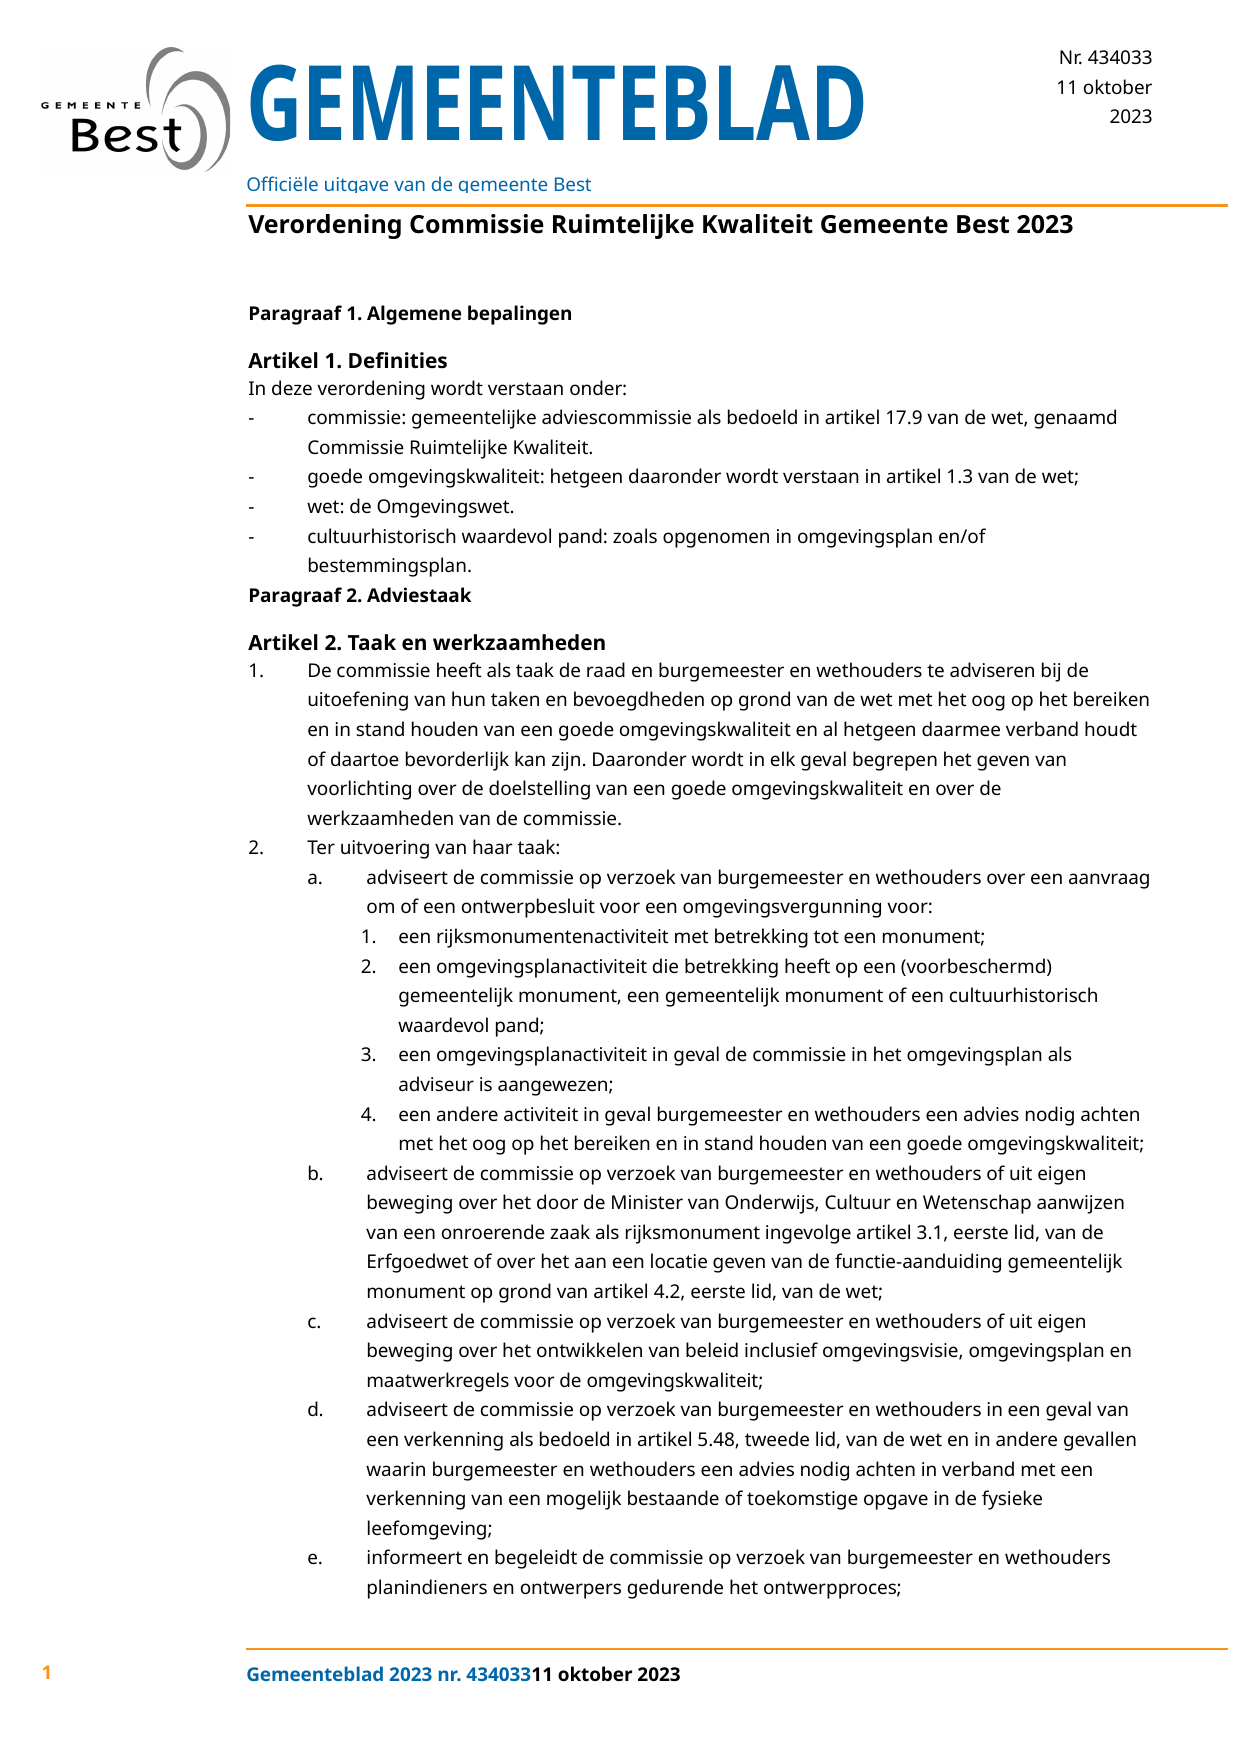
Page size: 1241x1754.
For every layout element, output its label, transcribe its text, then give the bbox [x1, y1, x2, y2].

list commissie: gemeentelijke adviescommissie als bedoeld in artikel 17.9 van de wet, genaamd Commissie Ruimtelijke Kwaliteit. [248, 404, 1152, 460]
list informeert en begeleidt de commissie op verzoek van burgemeester en wethouders planindieners en ontwerpers gedurende het ontwerpproces; [307, 1544, 1152, 1600]
list Ter uitvoering van haar taak: [248, 834, 1152, 860]
list een andere activiteit in geval burgemeester en wethouders een advies nodig achten met het oog op het bereiken en in stand houden van een goede omgevingskwaliteit; [361, 1101, 1152, 1156]
list adviseert de commissie op verzoek van burgemeester en wethouders of uit eigen beweging over het ontwikkelen van beleid inclusief omgevingsvisie, omgevingsplan en maatwerkregels voor de omgevingskwaliteit; [307, 1308, 1152, 1393]
picture [41, 47, 231, 172]
list een rijksmonumentenactiviteit met betrekking tot een monument; [361, 923, 1152, 949]
text Paragraaf 1. Algemene bepalingen [248, 300, 1152, 326]
list een omgevingsplanactiviteit die betrekking heeft op een (voorbeschermd) gemeentelijk monument, een gemeentelijk monument of een cultuurhistorisch waardevol pand; [361, 953, 1152, 1038]
list De commissie heeft als taak de raad en burgemeester en wethouders te adviseren bij de uitoefening van hun taken en bevoegdheden op grond van de wet met het oog op het bereiken en in stand houden van een goede omgevingskwaliteit en al hetgeen daarmee verband houdt of daartoe bevorderlijk kan zijn. Daaronder wordt in elk geval begrepen het geven van voorlichting over de doelstelling van een goede omgevingskwaliteit en over de werkzaamheden van de commissie. [248, 657, 1152, 831]
text Artikel 2. Taak en werkzaamheden [248, 628, 1152, 657]
list adviseert de commissie op verzoek van burgemeester en wethouders in een geval van een verkenning als bedoeld in artikel 5.48, tweede lid, van de wet en in andere gevallen waarin burgemeester en wethouders een advies nodig achten in verband met een verkenning van een mogelijk bestaande of toekomstige opgave in de fysieke leefomgeving; [307, 1397, 1152, 1541]
text In deze verordening wordt verstaan onder: [248, 375, 1152, 401]
text Paragraaf 2. Adviestaak [248, 582, 1152, 608]
list adviseert de commissie op verzoek van burgemeester en wethouders of uit eigen beweging over het door de Minister van Onderwijs, Cultuur en Wetenschap aanwijzen van een onroerende zaak als rijksmonument ingevolge artikel 3.1, eerste lid, van de Erfgoedwet of over het aan een locatie geven van de functie-aanduiding gemeentelijk monument op grond van artikel 4.2, eerste lid, van de wet; [307, 1160, 1152, 1304]
text Artikel 1. Definities [248, 346, 1152, 375]
list cultuurhistorisch waardevol pand: zoals opgenomen in omgevingsplan en/of bestemmingsplan. [248, 523, 1152, 578]
list adviseert de commissie op verzoek van burgemeester en wethouders over een aanvraag om of een ontwerpbesluit voor een omgevingsvergunning voor: [307, 864, 1152, 919]
list een omgevingsplanactiviteit in geval de commissie in het omgevingsplan als adviseur is aangewezen; [361, 1042, 1152, 1097]
list wet: de Omgevingswet. [248, 493, 1152, 519]
list goede omgevingskwaliteit: hetgeen daaronder wordt verstaan in artikel 1.3 van de wet; [248, 464, 1152, 489]
text Verordening Commissie Ruimtelijke Kwaliteit Gemeente Best 2023 [248, 207, 1152, 241]
